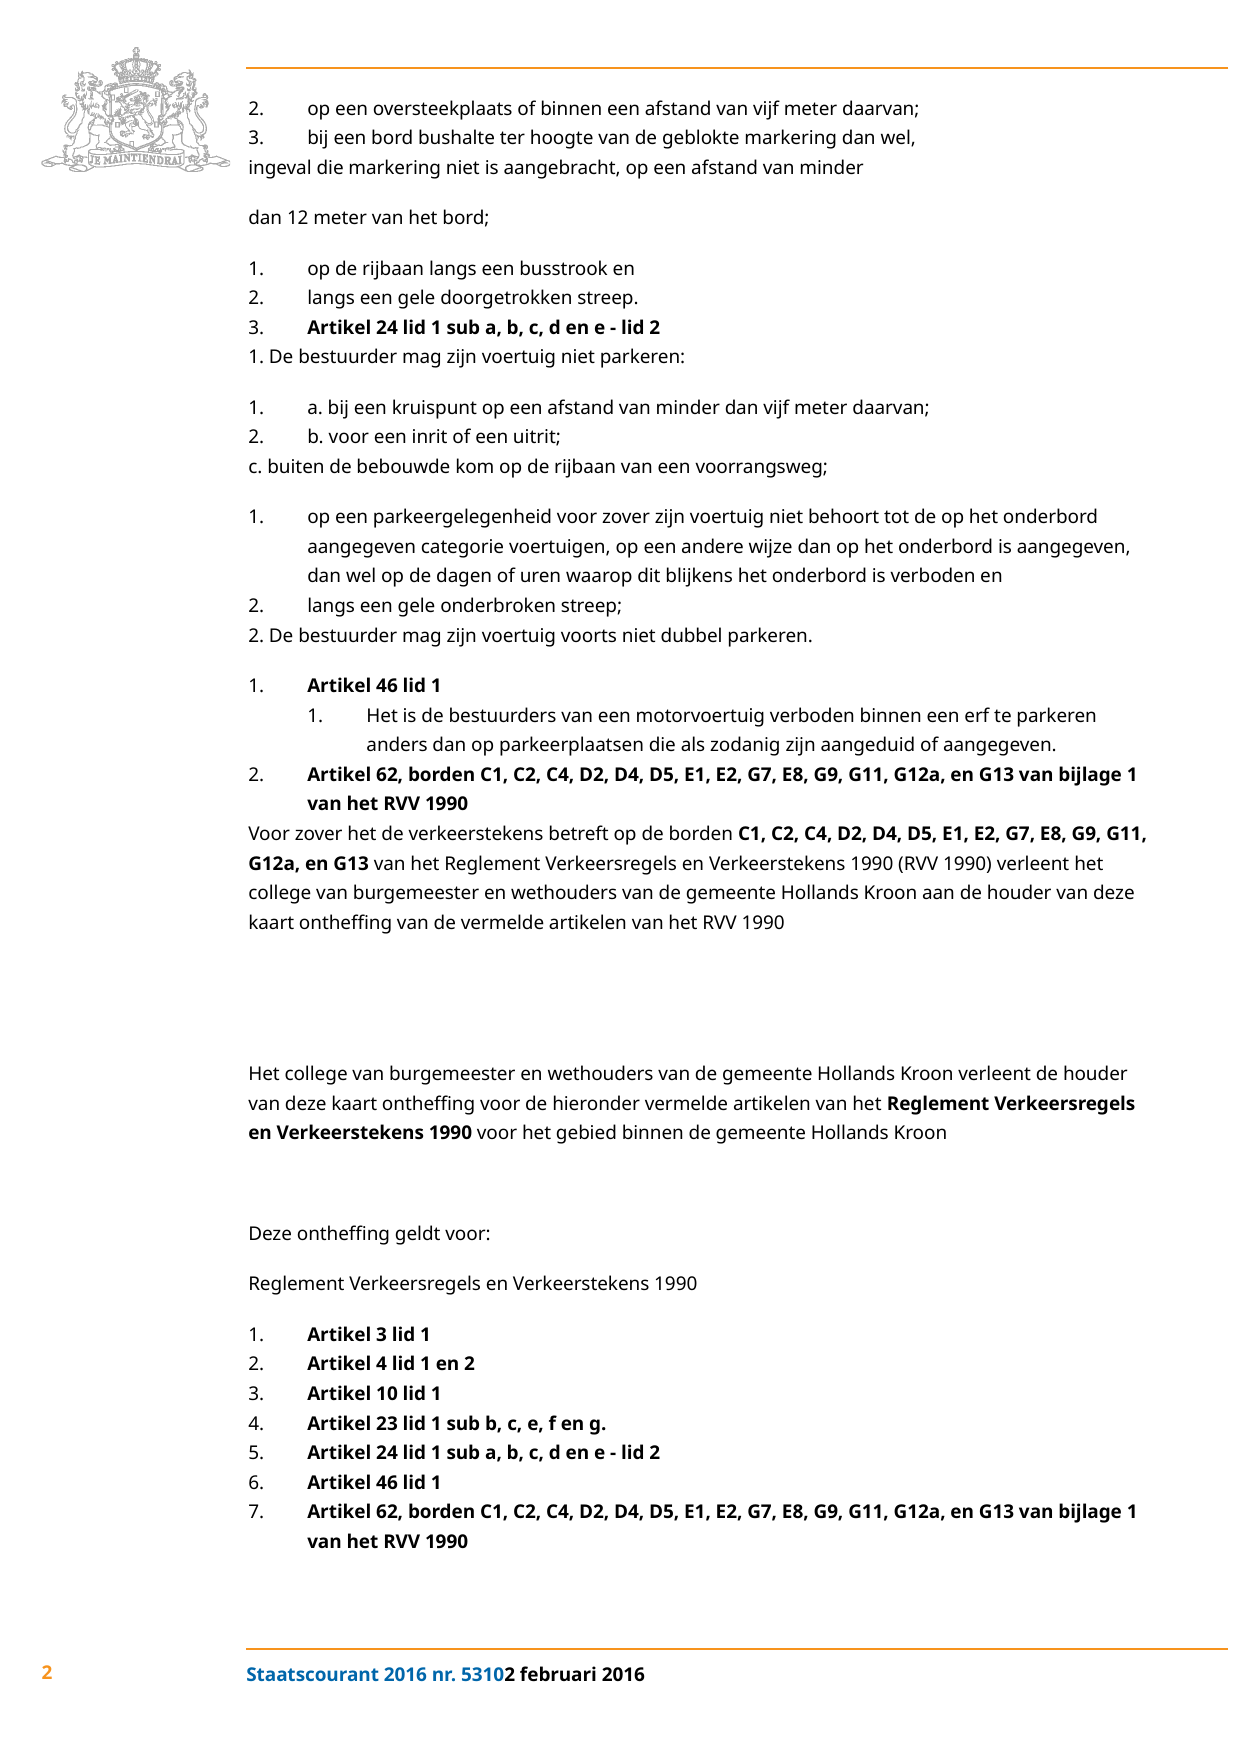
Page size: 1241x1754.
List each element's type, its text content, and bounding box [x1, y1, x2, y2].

list Artikel 46 lid 1 [248, 1469, 1152, 1495]
list Artikel 62, borden C1, C2, C4, D2, D4, D5, E1, E2, G7, E8, G9, G11, G12a, en G13 van bijlage 1 van het RVV 1990 [248, 1498, 1152, 1554]
text Reglement Verkeersregels en Verkeerstekens 1990 [248, 1271, 1152, 1296]
list Artikel 23 lid 1 sub b, c, e, f en g. [248, 1410, 1152, 1436]
list op de rijbaan langs een busstrook en [248, 255, 1152, 281]
list Artikel 4 lid 1 en 2 [248, 1351, 1152, 1376]
text Het college van burgemeester en wethouders van de gemeente Hollands Kroon verleent de houder van deze kaart ontheffing voor de hieronder vermelde artikelen van het Reglement Verkeersregels en Verkeerstekens 1990 voor het gebied binnen de gemeente Hollands Kroon [248, 1060, 1152, 1145]
text c. buiten de bebouwde kom op de rijbaan van een voorrangsweg; [248, 453, 1152, 479]
text ingeval die markering niet is aangebracht, op een afstand van minder [248, 154, 1152, 180]
list Artikel 62, borden C1, C2, C4, D2, D4, D5, E1, E2, G7, E8, G9, G11, G12a, en G13 van bijlage 1 van het RVV 1990 [248, 761, 1152, 816]
text 2. De bestuurder mag zijn voertuig voorts niet dubbel parkeren. [248, 622, 1152, 648]
list Artikel 10 lid 1 [248, 1380, 1152, 1406]
list langs een gele onderbroken streep; [248, 592, 1152, 618]
list b. voor een inrit of een uitrit; [248, 423, 1152, 449]
list Artikel 24 lid 1 sub a, b, c, d en e - lid 2 [248, 314, 1152, 340]
picture [41, 47, 231, 172]
list Het is de bestuurders van een motorvoertuig verboden binnen een erf te parkeren anders dan op parkeerplaatsen die als zodanig zijn aangeduid of aangegeven. [307, 702, 1152, 757]
list Artikel 46 lid 1 [248, 672, 1152, 698]
list Artikel 24 lid 1 sub a, b, c, d en e - lid 2 [248, 1439, 1152, 1465]
text Voor zover het de verkeerstekens betreft op de borden C1, C2, C4, D2, D4, D5, E1, E2, G7, E8, G9, G11, G12a, en G13 van het Reglement Verkeersregels en Verkeerstekens 1990 (RVV 1990) verleent het college van burgemeester en wethouders van de gemeente Hollands Kroon aan de houder van deze kaart ontheffing van de vermelde artikelen van het RVV 1990 [248, 820, 1152, 935]
text Deze ontheffing geldt voor: [248, 1220, 1152, 1246]
text dan 12 meter van het bord; [248, 204, 1152, 230]
text 1. De bestuurder mag zijn voertuig niet parkeren: [248, 343, 1152, 369]
list bij een bord bushalte ter hoogte van de geblokte markering dan wel, [248, 124, 1152, 150]
list langs een gele doorgetrokken streep. [248, 284, 1152, 310]
list a. bij een kruispunt op een afstand van minder dan vijf meter daarvan; [248, 394, 1152, 420]
list Artikel 3 lid 1 [248, 1321, 1152, 1347]
list op een parkeergelegenheid voor zover zijn voertuig niet behoort tot de op het onderbord aangegeven categorie voertuigen, op een andere wijze dan op het onderbord is aangegeven, dan wel op de dagen of uren waarop dit blijkens het onderbord is verboden en [248, 503, 1152, 588]
list op een oversteekplaats of binnen een afstand van vijf meter daarvan; [248, 95, 1152, 121]
